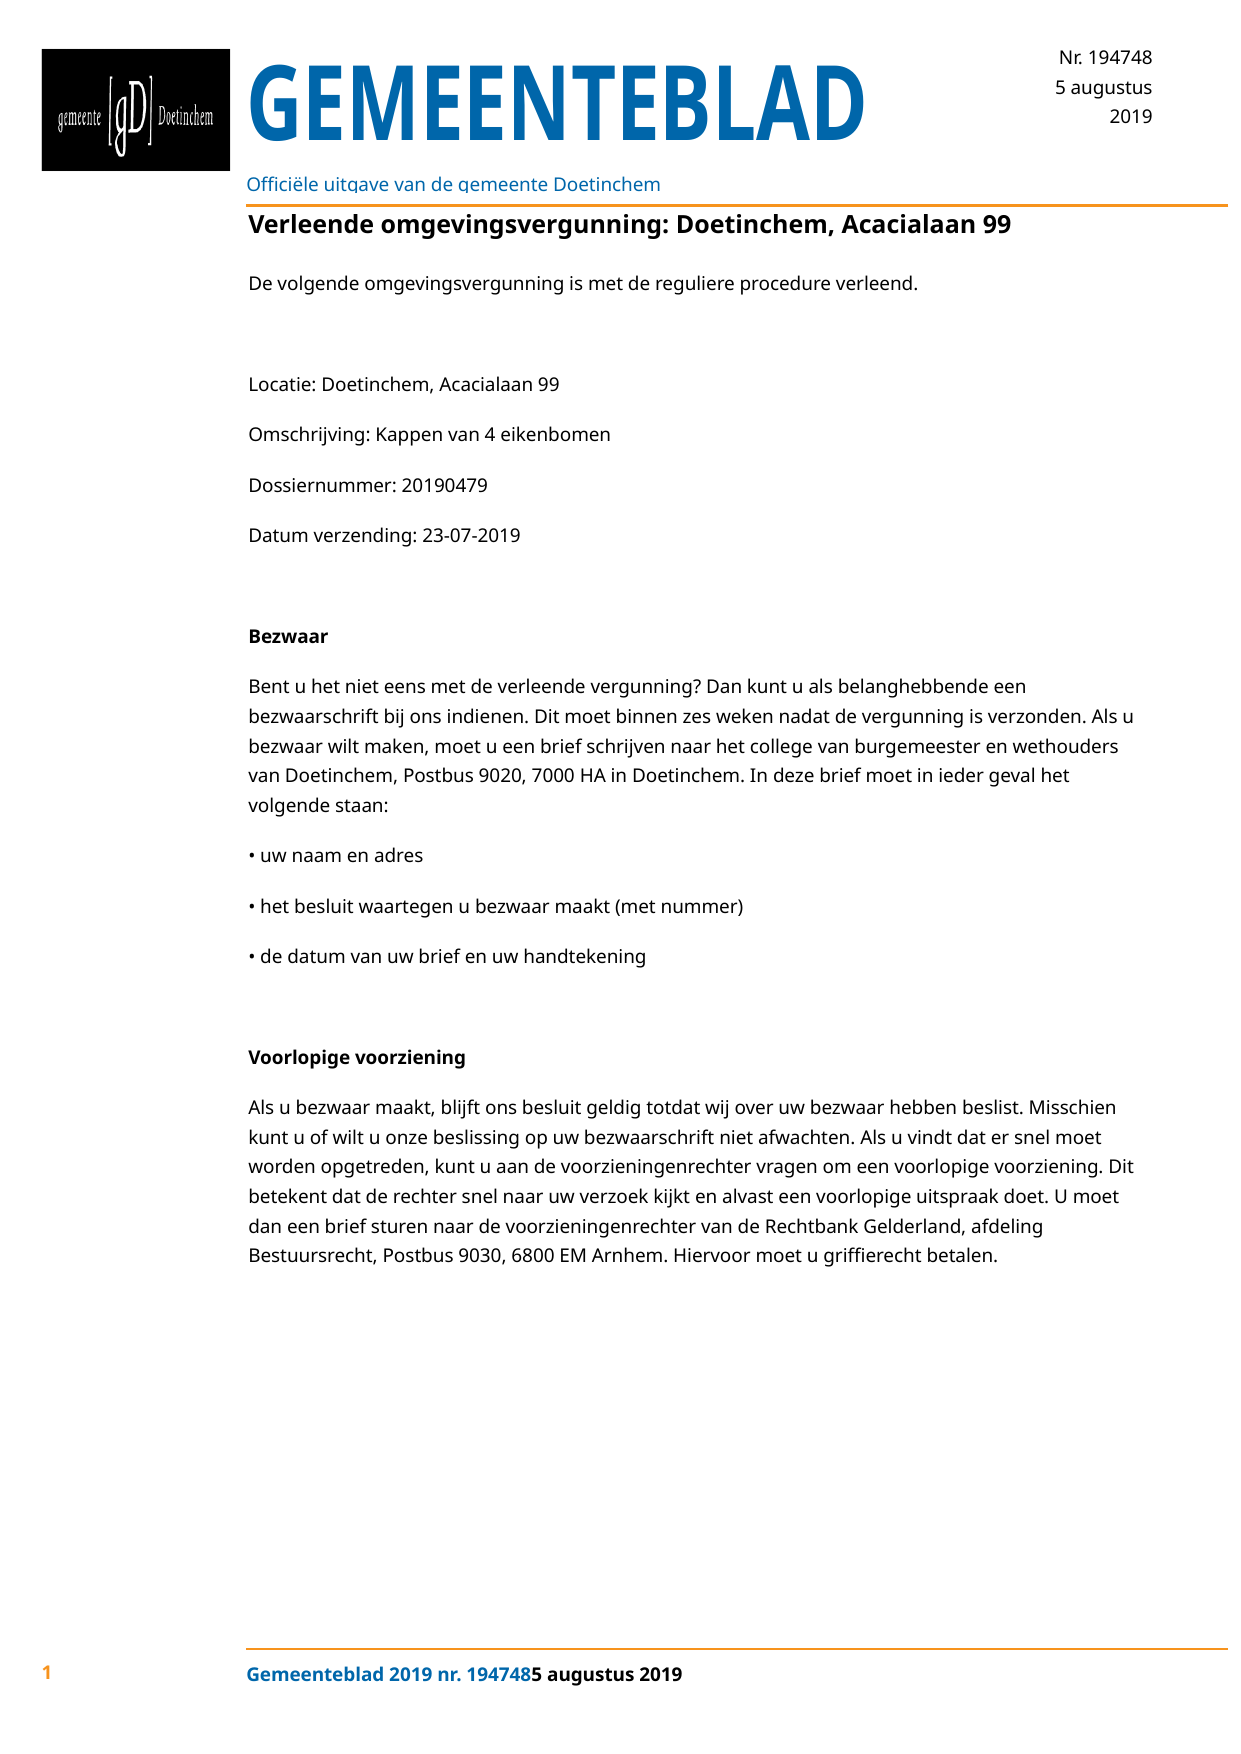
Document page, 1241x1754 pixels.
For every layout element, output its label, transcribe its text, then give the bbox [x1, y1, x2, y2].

text Locatie: Doetinchem, Acacialaan 99 [248, 371, 1152, 397]
picture [41, 47, 231, 172]
text Dossiernummer: 20190479 [248, 472, 1152, 498]
text Voorlopige voorziening [248, 1044, 1152, 1070]
text Bent u het niet eens met de verleende vergunning? Dan kunt u als belanghebbende een bezwaarschrift bij ons indienen. Dit moet binnen zes weken nadat de vergunning is verzonden. Als u bezwaar wilt maken, moet u een brief schrijven naar het college van burgemeester en wethouders van Doetinchem, Postbus 9020, 7000 HA in Doetinchem. In deze brief moet in ieder geval het volgende staan: [248, 674, 1152, 818]
text De volgende omgevingsvergunning is met de reguliere procedure verleend. [248, 270, 1152, 296]
text Bezwaar [248, 623, 1152, 649]
text Datum verzending: 23-07-2019 [248, 522, 1152, 548]
text • de datum van uw brief en uw handtekening [248, 943, 1152, 969]
text • uw naam en adres [248, 842, 1152, 868]
text • het besluit waartegen u bezwaar maakt (met nummer) [248, 893, 1152, 918]
text Verleende omgevingsvergunning: Doetinchem, Acacialaan 99 [248, 207, 1152, 241]
text Als u bezwaar maakt, blijft ons besluit geldig totdat wij over uw bezwaar hebben beslist. Misschien kunt u of wilt u onze beslissing op uw bezwaarschrift niet afwachten. Als u vindt dat er snel moet worden opgetreden, kunt u aan de voorzieningenrechter vragen om een voorlopige voorziening. Dit betekent dat de rechter snel naar uw verzoek kijkt en alvast een voorlopige uitspraak doet. U moet dan een brief sturen naar de voorzieningenrechter van de Rechtbank Gelderland, afdeling Bestuursrecht, Postbus 9030, 6800 EM Arnhem. Hiervoor moet u griffierecht betalen. [248, 1094, 1152, 1268]
text Omschrijving: Kappen van 4 eikenbomen [248, 422, 1152, 447]
